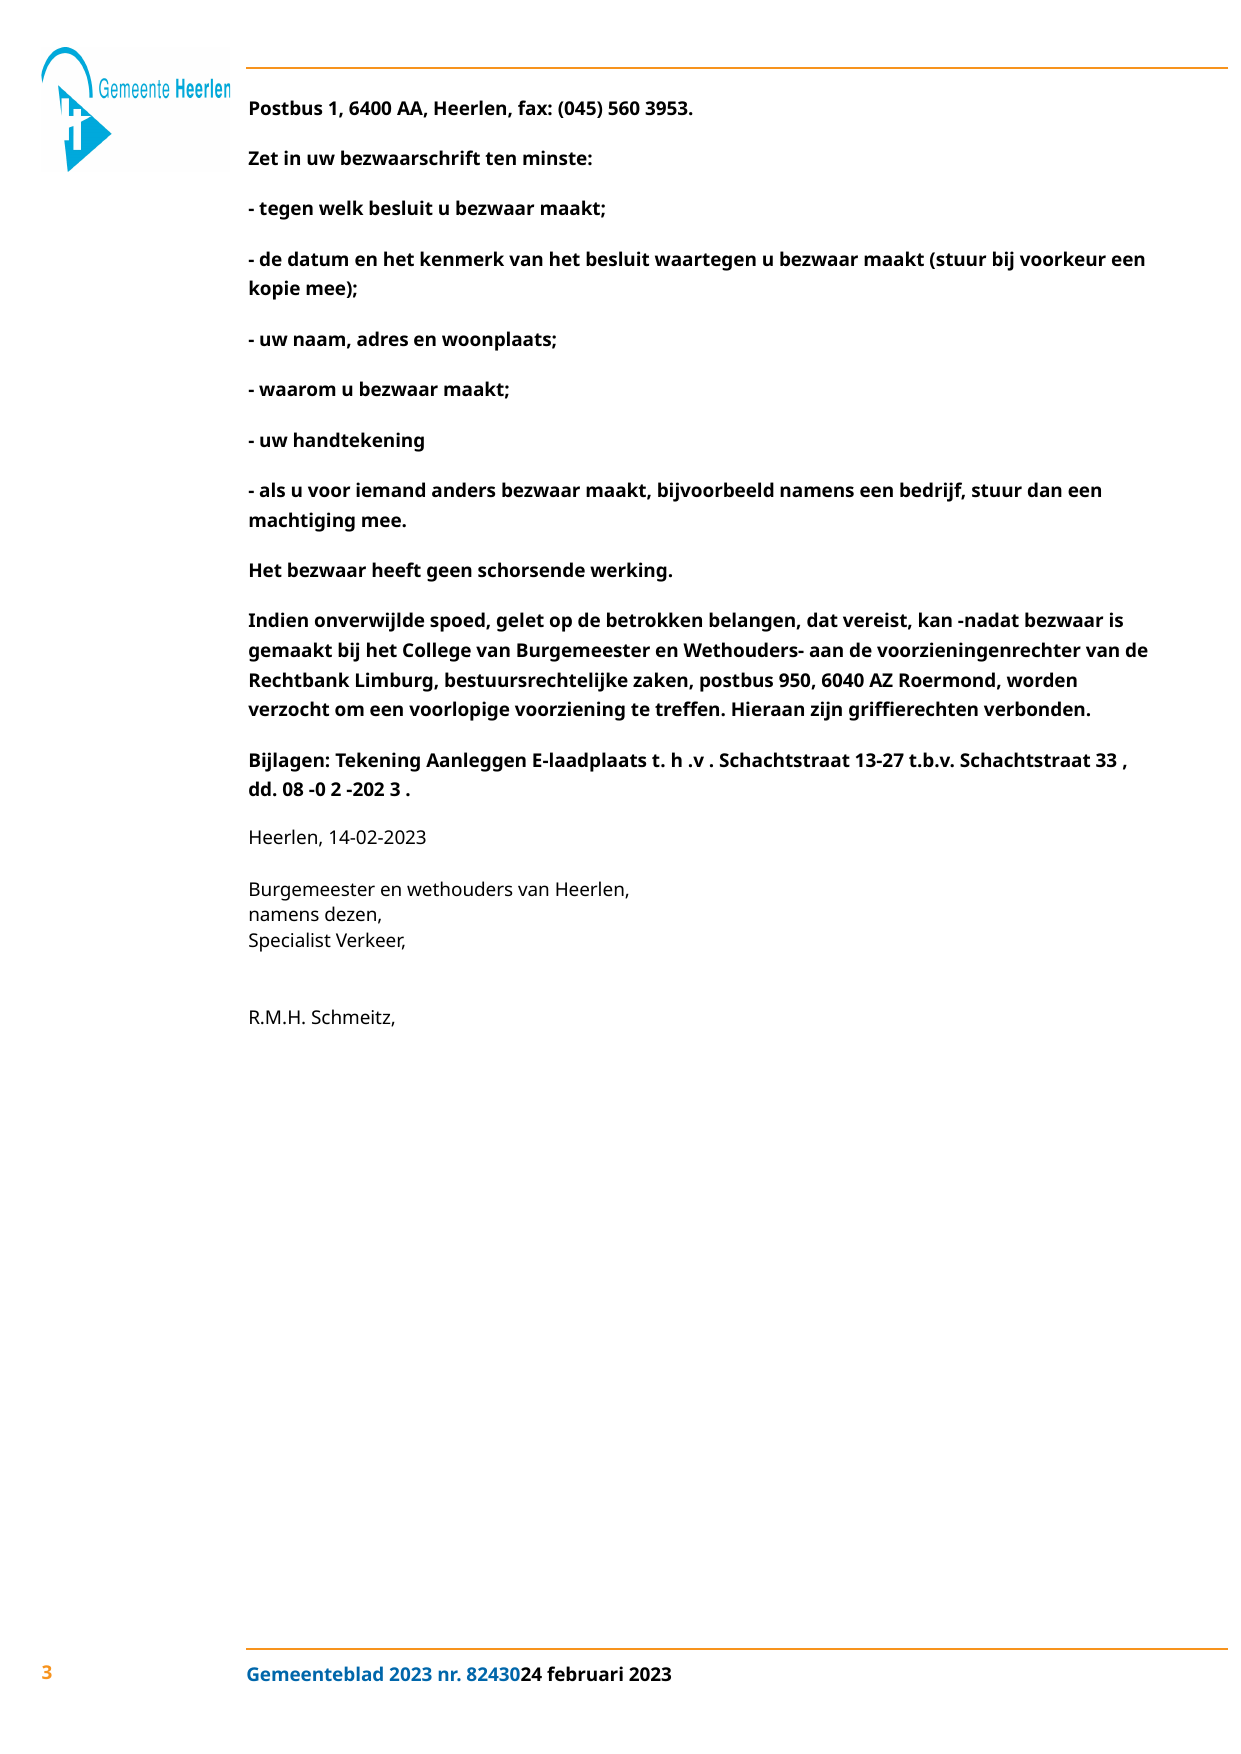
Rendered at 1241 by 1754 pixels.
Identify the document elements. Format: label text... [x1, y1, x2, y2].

picture [41, 47, 231, 172]
text Zet in uw bezwaarschrift ten minste: [248, 145, 1152, 171]
text - waarom u bezwaar maakt; [248, 376, 1152, 402]
picture [41, 47, 59, 70]
text Postbus 1, 6400 AA, Heerlen, fax: (045) 560 3953. [248, 95, 1152, 121]
text Burgemeester en wethouders van Heerlen, [248, 876, 1152, 901]
text Bijlagen: Tekening Aanleggen E-laadplaats t. h .v . Schachtstraat 13-27 t.b.v. Schachtstraat 33 , dd. 08 -0 2 -202 3 . [248, 747, 1152, 802]
text Indien onverwijlde spoed, gelet op de betrokken belangen, dat vereist, kan -nadat bezwaar is gemaakt bij het College van Burgemeester en Wethouders- aan de voorzieningenrechter van de Rechtbank Limburg, bestuursrechtelijke zaken, postbus 950, 6040 AZ Roermond, worden verzocht om een voorlopige voorziening te treffen. Hieraan zijn griffierechten verbonden. [248, 608, 1152, 722]
text namens dezen, [248, 901, 1152, 927]
text - tegen welk besluit u bezwaar maakt; [248, 196, 1152, 221]
text - uw naam, adres en woonplaats; [248, 326, 1152, 352]
text - de datum en het kenmerk van het besluit waartegen u bezwaar maakt (stuur bij voorkeur een kopie mee); [248, 246, 1152, 301]
text Heerlen, 14-02-2023 [248, 824, 1152, 850]
text - als u voor iemand anders bezwaar maakt, bijvoorbeeld namens een bedrijf, stuur dan een machtiging mee. [248, 477, 1152, 533]
text Specialist Verkeer, [248, 927, 1152, 953]
text R.M.H. Schmeitz, [248, 1004, 1152, 1030]
text - uw handtekening [248, 427, 1152, 453]
text Het bezwaar heeft geen schorsende werking. [248, 557, 1152, 583]
